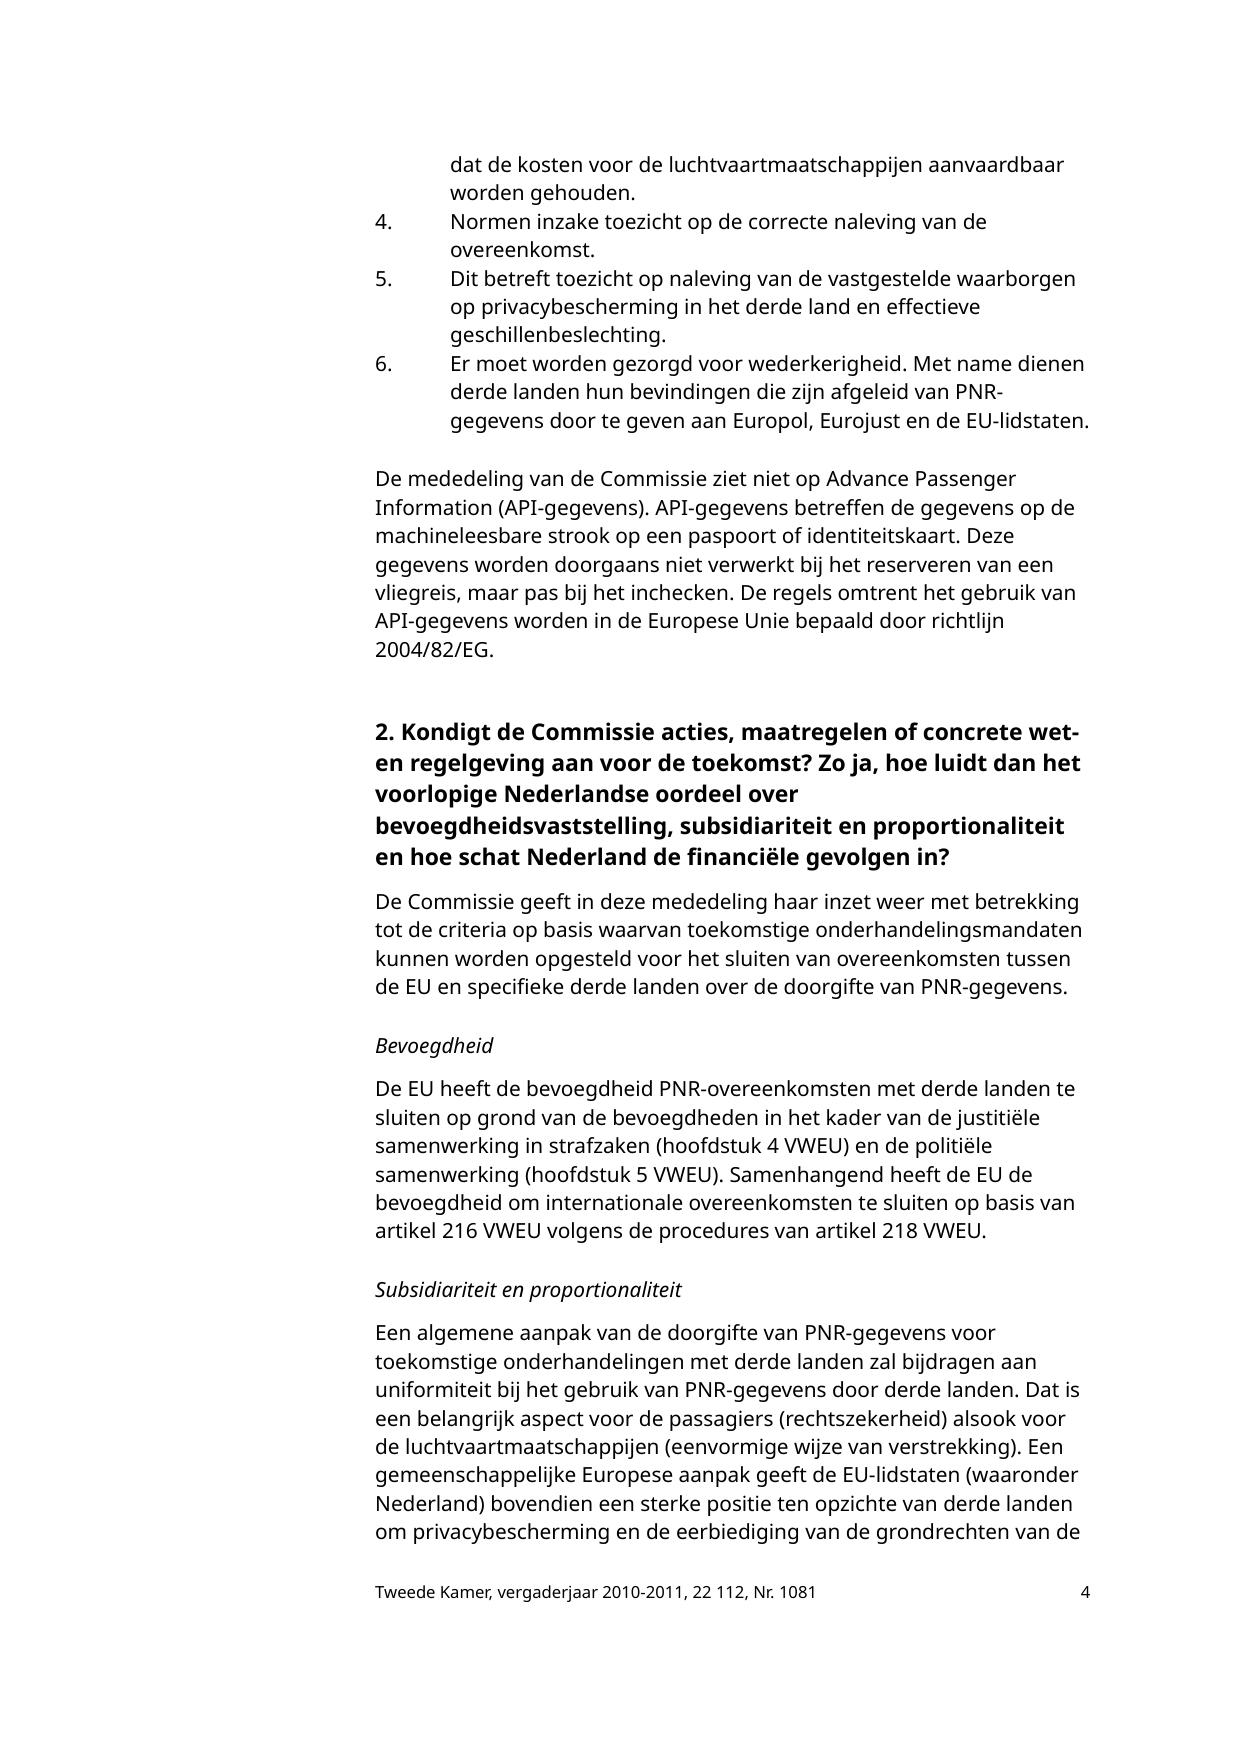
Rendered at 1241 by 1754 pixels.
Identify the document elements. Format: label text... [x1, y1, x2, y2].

list Dit betreft toezicht op naleving van de vastgestelde waarborgen op privacybescherming in het derde land en effectieve geschillenbeslechting. [375, 264, 1090, 349]
text Een algemene aanpak van de doorgifte van PNR-gegevens voor toekomstige onderhandelingen met derde landen zal bijdragen aan uniformiteit bij het gebruik van PNR-gegevens door derde landen. Dat is een belangrijk aspect voor de passagiers (rechtszekerheid) alsook voor de luchtvaartmaatschappijen (eenvormige wijze van verstrekking). Een gemeenschappelijke Europese aanpak geeft de EU-lidstaten (waaronder Nederland) bovendien een sterke positie ten opzichte van derde landen om privacybescherming en de eerbiediging van de grondrechten van de [375, 1318, 1090, 1546]
list Er moet worden gezorgd voor wederkerigheid. Met name dienen derde landen hun bevindingen die zijn afgeleid van PNR-gegevens door te geven aan Europol, Eurojust en de EU-lidstaten. [375, 349, 1090, 434]
text De mededeling van de Commissie ziet niet op Advance Passenger Information (API-gegevens). API-gegevens betreffen de gegevens op de machineleesbare strook op een paspoort of identiteitskaart. Deze gegevens worden doorgaans niet verwerkt bij het reserveren van een vliegreis, maar pas bij het inchecken. De regels omtrent het gebruik van API-gegevens worden in de Europese Unie bepaald door richtlijn 2004/82/EG. [375, 464, 1090, 663]
text Subsidiariteit en proportionaliteit [375, 1275, 1090, 1303]
text De Commissie geeft in deze mededeling haar inzet weer met betrekking tot de criteria op basis waarvan toekomstige onderhandelingsmandaten kunnen worden opgesteld voor het sluiten van overeenkomsten tussen de EU en specifieke derde landen over de doorgifte van PNR-gegevens. [375, 887, 1090, 1001]
subtitle 2. Kondigt de Commissie acties, maatregelen of concrete wet- en regelgeving aan voor de toekomst? Zo ja, hoe luidt dan het voorlopige Nederlandse oordeel over bevoegdheidsvaststelling, subsidiariteit en proportionaliteit en hoe schat Nederland de financiële gevolgen in? [375, 716, 1090, 872]
list Normen inzake toezicht op de correcte naleving van de overeenkomst. [375, 207, 1090, 264]
text Bevoegdheid [375, 1031, 1090, 1059]
text De EU heeft de bevoegdheid PNR-overeenkomsten met derde landen te sluiten op grond van de bevoegdheden in het kader van de justitiële samenwerking in strafzaken (hoofdstuk 4 VWEU) en de politiële samenwerking (hoofdstuk 5 VWEU). Samenhangend heeft de EU de bevoegdheid om internationale overeenkomsten te sluiten op basis van artikel 216 VWEU volgens de procedures van artikel 218 VWEU. [375, 1074, 1090, 1245]
list dat de kosten voor de luchtvaartmaatschappijen aanvaardbaar worden gehouden. [375, 150, 1090, 207]
